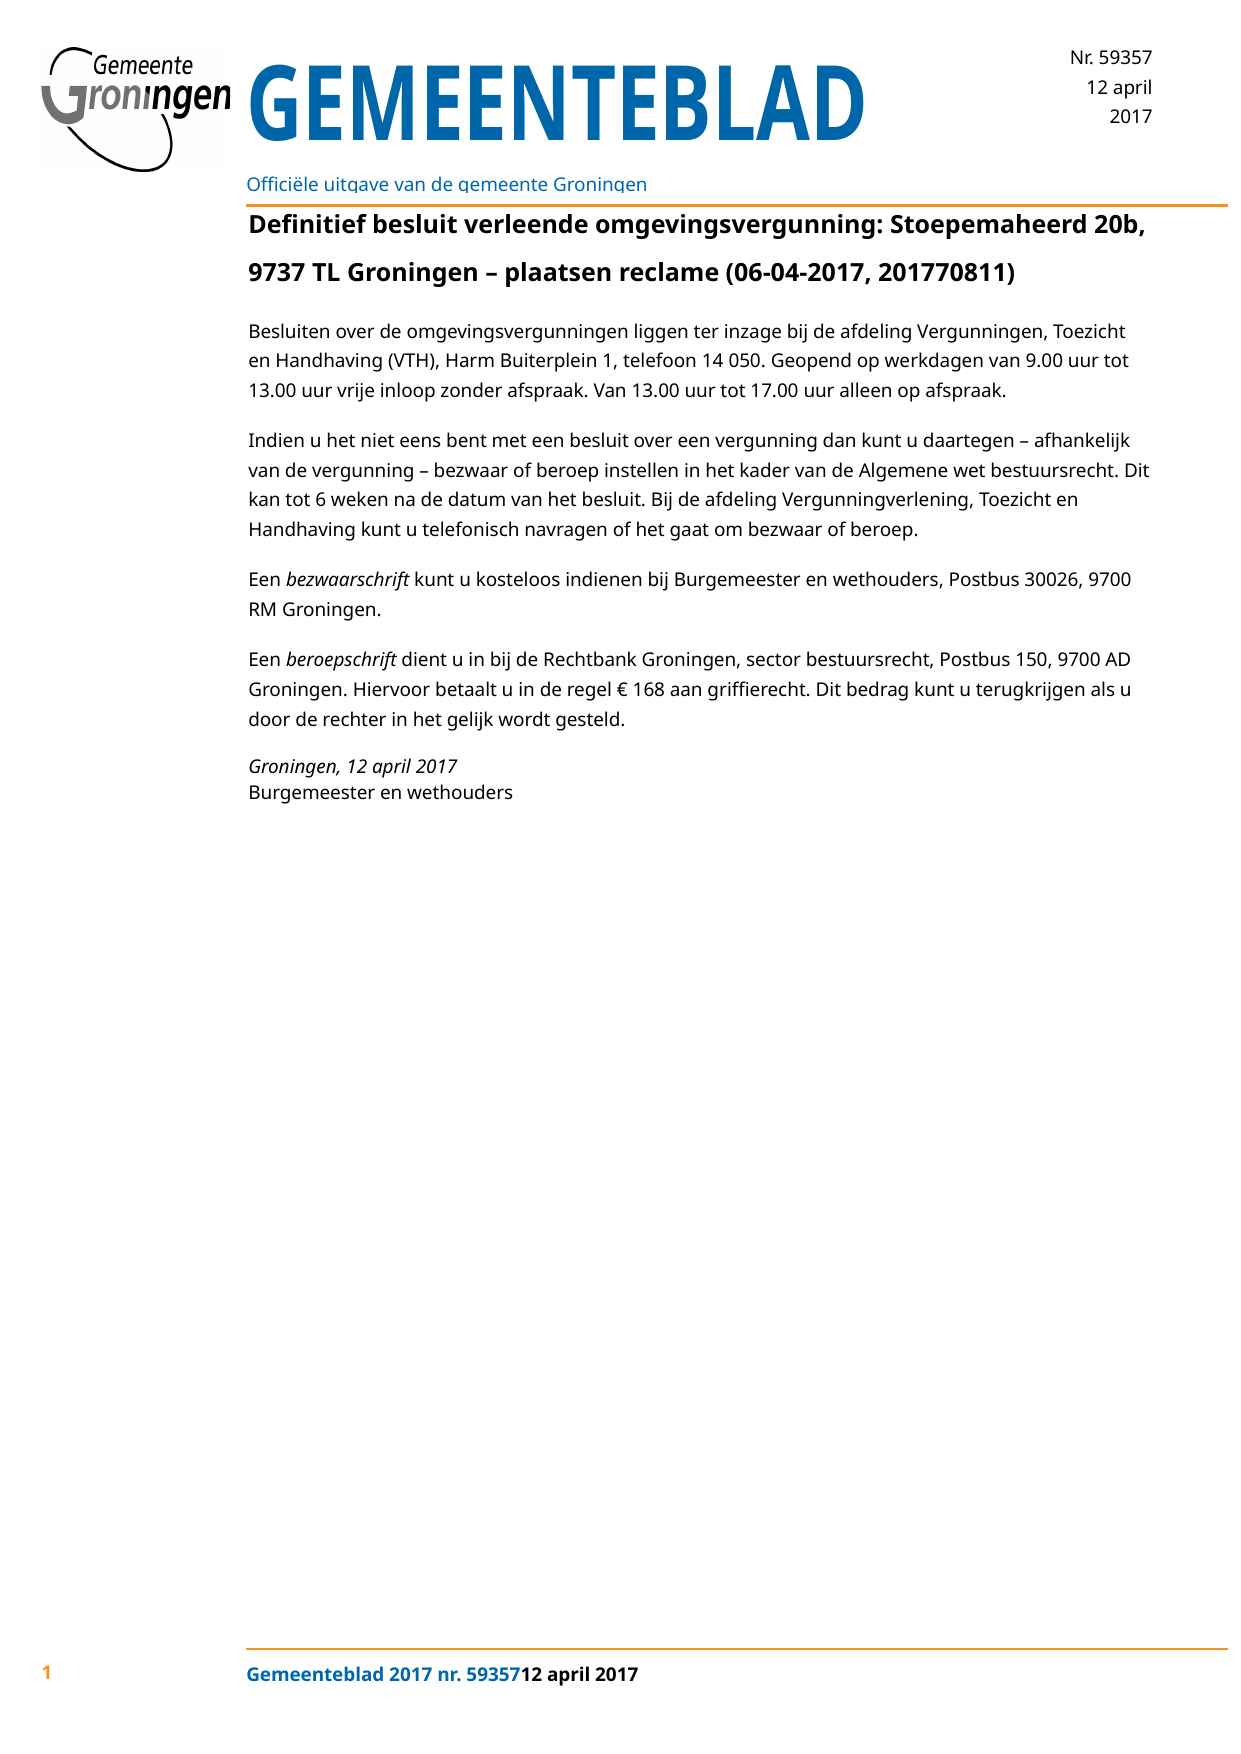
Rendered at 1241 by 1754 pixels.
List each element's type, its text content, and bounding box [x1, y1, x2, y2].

text Besluiten over de omgevingsvergunningen liggen ter inzage bij de afdeling Vergunningen, Toezicht en Handhaving (VTH), Harm Buiterplein 1, telefoon 14 050. Geopend op werkdagen van 9.00 uur tot 13.00 uur vrije inloop zonder afspraak. Van 13.00 uur tot 17.00 uur alleen op afspraak. [248, 318, 1152, 403]
text Een bezwaarschrift kunt u kosteloos indienen bij Burgemeester en wethouders, Postbus 30026, 9700 RM Groningen. [248, 567, 1152, 622]
text Definitief besluit verleende omgevingsvergunning: Stoepemaheerd 20b, 9737 TL Groningen – plaatsen reclame (06-04-2017, 201770811) [248, 207, 1152, 288]
text Een beroepschrift dient u in bij de Rechtbank Groningen, sector bestuursrecht, Postbus 150, 9700 AD Groningen. Hiervoor betaalt u in de regel € 168 aan griffierecht. Dit bedrag kunt u terugkrijgen als u door de rechter in het gelijk wordt gesteld. [248, 647, 1152, 732]
text Groningen, 12 april 2017 [248, 754, 1152, 779]
text Indien u het niet eens bent met een besluit over een vergunning dan kunt u daartegen – afhankelijk van de vergunning – bezwaar of beroep instellen in het kader van de Algemene wet bestuursrecht. Dit kan tot 6 weken na de datum van het besluit. Bij de afdeling Vergunningverlening, Toezicht en Handhaving kunt u telefonisch navragen of het gaat om bezwaar of beroep. [248, 427, 1152, 542]
picture [41, 47, 231, 172]
text Burgemeester en wethouders [248, 779, 1152, 805]
